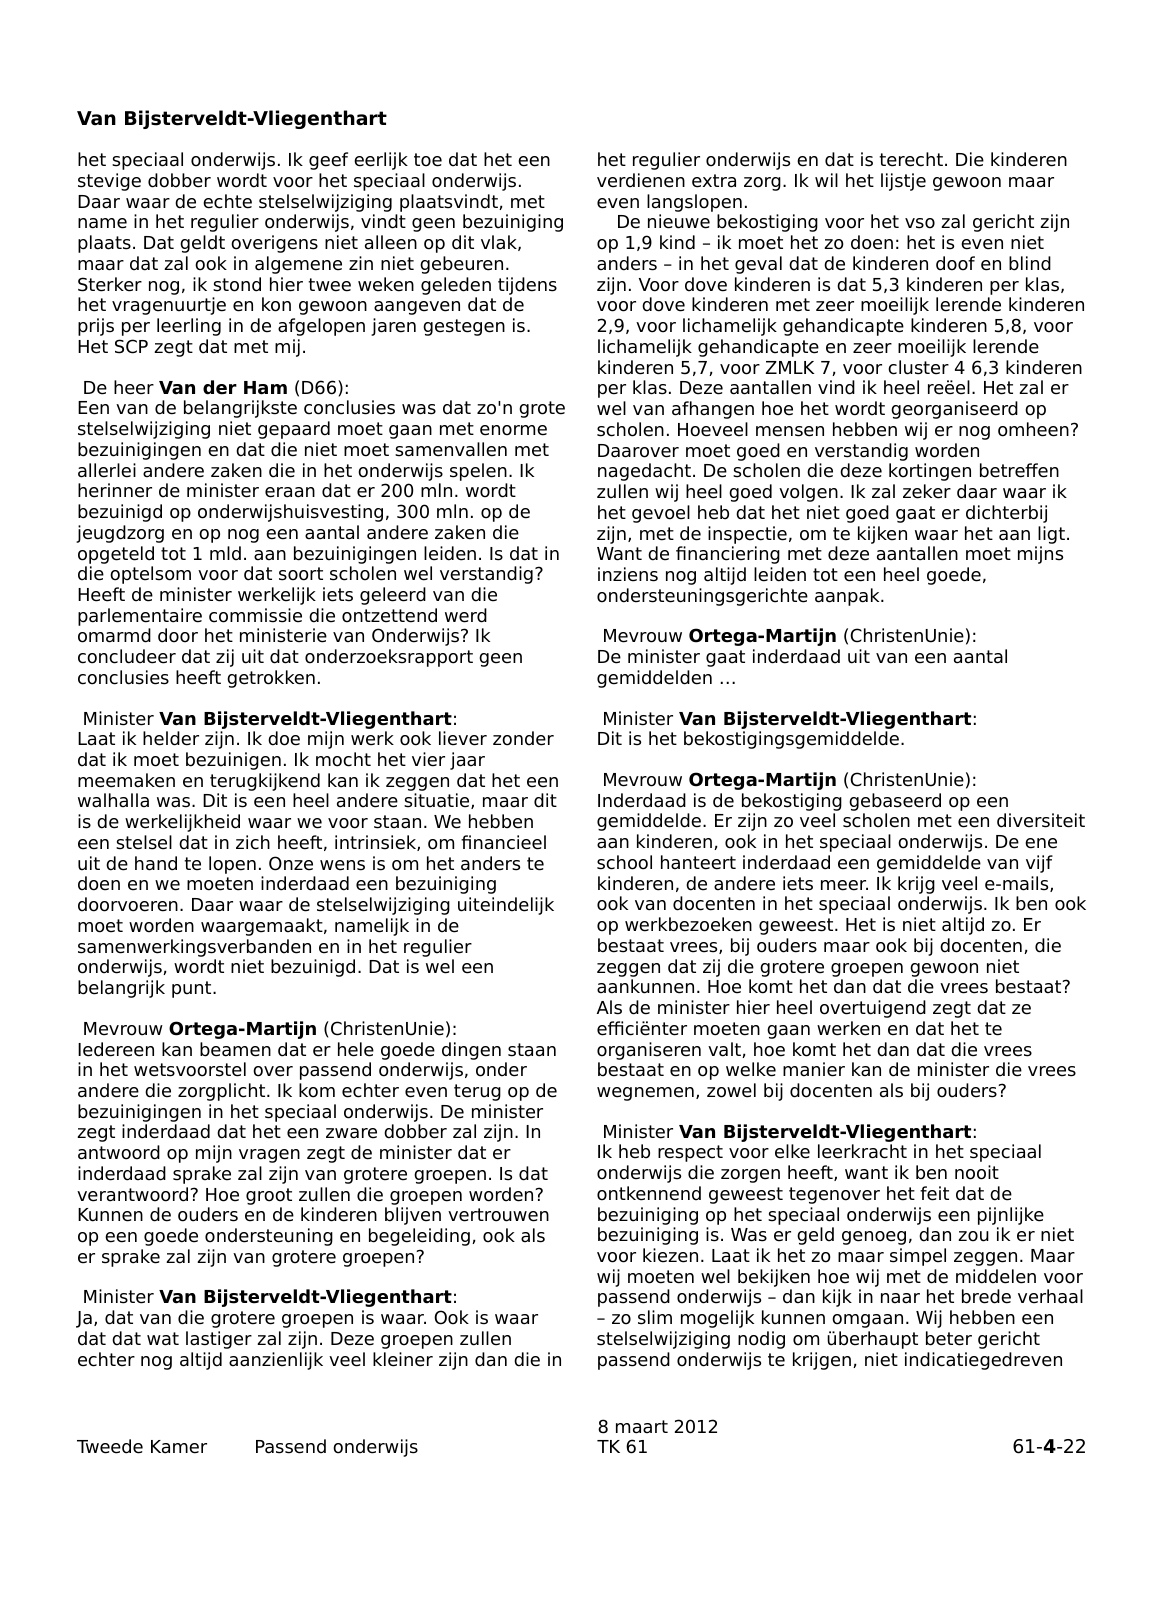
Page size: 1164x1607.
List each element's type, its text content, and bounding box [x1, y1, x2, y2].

text Inderdaad is de bekostiging gebaseerd op een gemiddelde. Er zijn zo veel scholen met een diversiteit aan kinderen, ook in het speciaal onderwijs. De ene school hanteert inderdaad een gemiddelde van vijf kinderen, de andere iets meer. Ik krijg veel e-mails, ook van docenten in het speciaal onderwijs. Ik ben ook op werkbezoeken geweest. Het is niet altijd zo. Er bestaat vrees, bij ouders maar ook bij docenten, die zeggen dat zij die grotere groepen gewoon niet aankunnen. Hoe komt het dan dat die vrees bestaat? Als de minister hier heel overtuigend zegt dat ze efficiënter moeten gaan werken en dat het te organiseren valt, hoe komt het dan dat die vrees bestaat en op welke manier kan de minister die vrees wegnemen, zowel bij docenten als bij ouders? [596, 791, 1087, 1102]
text Een van de belangrijkste conclusies was dat zo'n grote stelselwijziging niet gepaard moet gaan met enorme bezuinigingen en dat die niet moet samenvallen met allerlei andere zaken die in het onderwijs spelen. Ik herinner de minister eraan dat er 200 mln. wordt bezuinigd op onderwijshuisvesting, 300 mln. op de jeugdzorg en op nog een aantal andere zaken die opgeteld tot 1 mld. aan bezuinigingen leiden. Is dat in die optelsom voor dat soort scholen wel verstandig? Heeft de minister werkelijk iets geleerd van die parlementaire commissie die ontzettend werd omarmd door het ministerie van Onderwijs? Ik concludeer dat zij uit dat onderzoeksrapport geen conclusies heeft getrokken. [77, 398, 567, 688]
text Ik heb respect voor elke leerkracht in het speciaal onderwijs die zorgen heeft, want ik ben nooit ontkennend geweest tegenover het feit dat de bezuiniging op het speciaal onderwijs een pijnlijke bezuiniging is. Was er geld genoeg, dan zou ik er niet voor kiezen. Laat ik het zo maar simpel zeggen. Maar wij moeten wel bekijken hoe wij met de middelen voor passend onderwijs – dan kijk in naar het brede verhaal – zo slim mogelijk kunnen omgaan. Wij hebben een stelselwijziging nodig om überhaupt beter gericht passend onderwijs te krijgen, niet indicatiegedreven [596, 1142, 1087, 1370]
text het regulier onderwijs en dat is terecht. Die kinderen verdienen extra zorg. Ik wil het lijstje gewoon maar even langslopen. [596, 150, 1087, 212]
text Mevrouw Ortega-Martijn (ChristenUnie): [596, 770, 1087, 791]
text Mevrouw Ortega-Martijn (ChristenUnie): [77, 1019, 567, 1039]
text Ja, dat van die grotere groepen is waar. Ook is waar dat dat wat lastiger zal zijn. Deze groepen zullen echter nog altijd aanzienlijk veel kleiner zijn dan die in [77, 1308, 567, 1370]
text Mevrouw Ortega-Martijn (ChristenUnie): [596, 626, 1087, 647]
text Minister Van Bijsterveldt-Vliegenthart: [77, 708, 567, 729]
text Iedereen kan beamen dat er hele goede dingen staan in het wetsvoorstel over passend onderwijs, onder andere die zorgplicht. Ik kom echter even terug op de bezuinigingen in het speciaal onderwijs. De minister zegt inderdaad dat het een zware dobber zal zijn. In antwoord op mijn vragen zegt de minister dat er inderdaad sprake zal zijn van grotere groepen. Is dat verantwoord? Hoe groot zullen die groepen worden? Kunnen de ouders en de kinderen blijven vertrouwen op een goede ondersteuning en begeleiding, ook als er sprake zal zijn van grotere groepen? [77, 1039, 567, 1267]
text Minister Van Bijsterveldt-Vliegenthart: [596, 708, 1087, 729]
text De minister gaat inderdaad uit van een aantal gemiddelden … [596, 647, 1087, 688]
text Minister Van Bijsterveldt-Vliegenthart: [596, 1122, 1087, 1142]
text De nieuwe bekostiging voor het vso zal gericht zijn op 1,9 kind – ik moet het zo doen: het is even niet anders – in het geval dat de kinderen doof en blind zijn. Voor dove kinderen is dat 5,3 kinderen per klas, voor dove kinderen met zeer moeilijk lerende kinderen 2,9, voor lichamelijk gehandicapte kinderen 5,8, voor lichamelijk gehandicapte en zeer moeilijk lerende kinderen 5,7, voor ZMLK 7, voor cluster 4 6,3 kinderen per klas. Deze aantallen vind ik heel reëel. Het zal er wel van afhangen hoe het wordt georganiseerd op scholen. Hoeveel mensen hebben wij er nog omheen? Daarover moet goed en verstandig worden nagedacht. De scholen die deze kortingen betreffen zullen wij heel goed volgen. Ik zal zeker daar waar ik het gevoel heb dat het niet goed gaat er dichterbij zijn, met de inspectie, om te kijken waar het aan ligt. Want de financiering met deze aantallen moet mijns inziens nog altijd leiden tot een heel goede, ondersteuningsgerichte aanpak. [596, 212, 1087, 606]
text het speciaal onderwijs. Ik geef eerlijk toe dat het een stevige dobber wordt voor het speciaal onderwijs. Daar waar de echte stelselwijziging plaatsvindt, met name in het regulier onderwijs, vindt geen bezuiniging plaats. Dat geldt overigens niet alleen op dit vlak, maar dat zal ook in algemene zin niet gebeuren. Sterker nog, ik stond hier twee weken geleden tijdens het vragenuurtje en kon gewoon aangeven dat de prijs per leerling in de afgelopen jaren gestegen is. Het SCP zegt dat met mij. [77, 150, 567, 357]
text De heer Van der Ham (D66): [77, 377, 567, 398]
text Dit is het bekostigingsgemiddelde. [596, 729, 1087, 750]
text Laat ik helder zijn. Ik doe mijn werk ook liever zonder dat ik moet bezuinigen. Ik mocht het vier jaar meemaken en terugkijkend kan ik zeggen dat het een walhalla was. Dit is een heel andere situatie, maar dit is de werkelijkheid waar we voor staan. We hebben een stelsel dat in zich heeft, intrinsiek, om financieel uit de hand te lopen. Onze wens is om het anders te doen en we moeten inderdaad een bezuiniging doorvoeren. Daar waar de stelselwijziging uiteindelijk moet worden waargemaakt, namelijk in de samenwerkingsverbanden en in het regulier onderwijs, wordt niet bezuinigd. Dat is wel een belangrijk punt. [77, 729, 567, 999]
text Minister Van Bijsterveldt-Vliegenthart: [77, 1287, 567, 1308]
